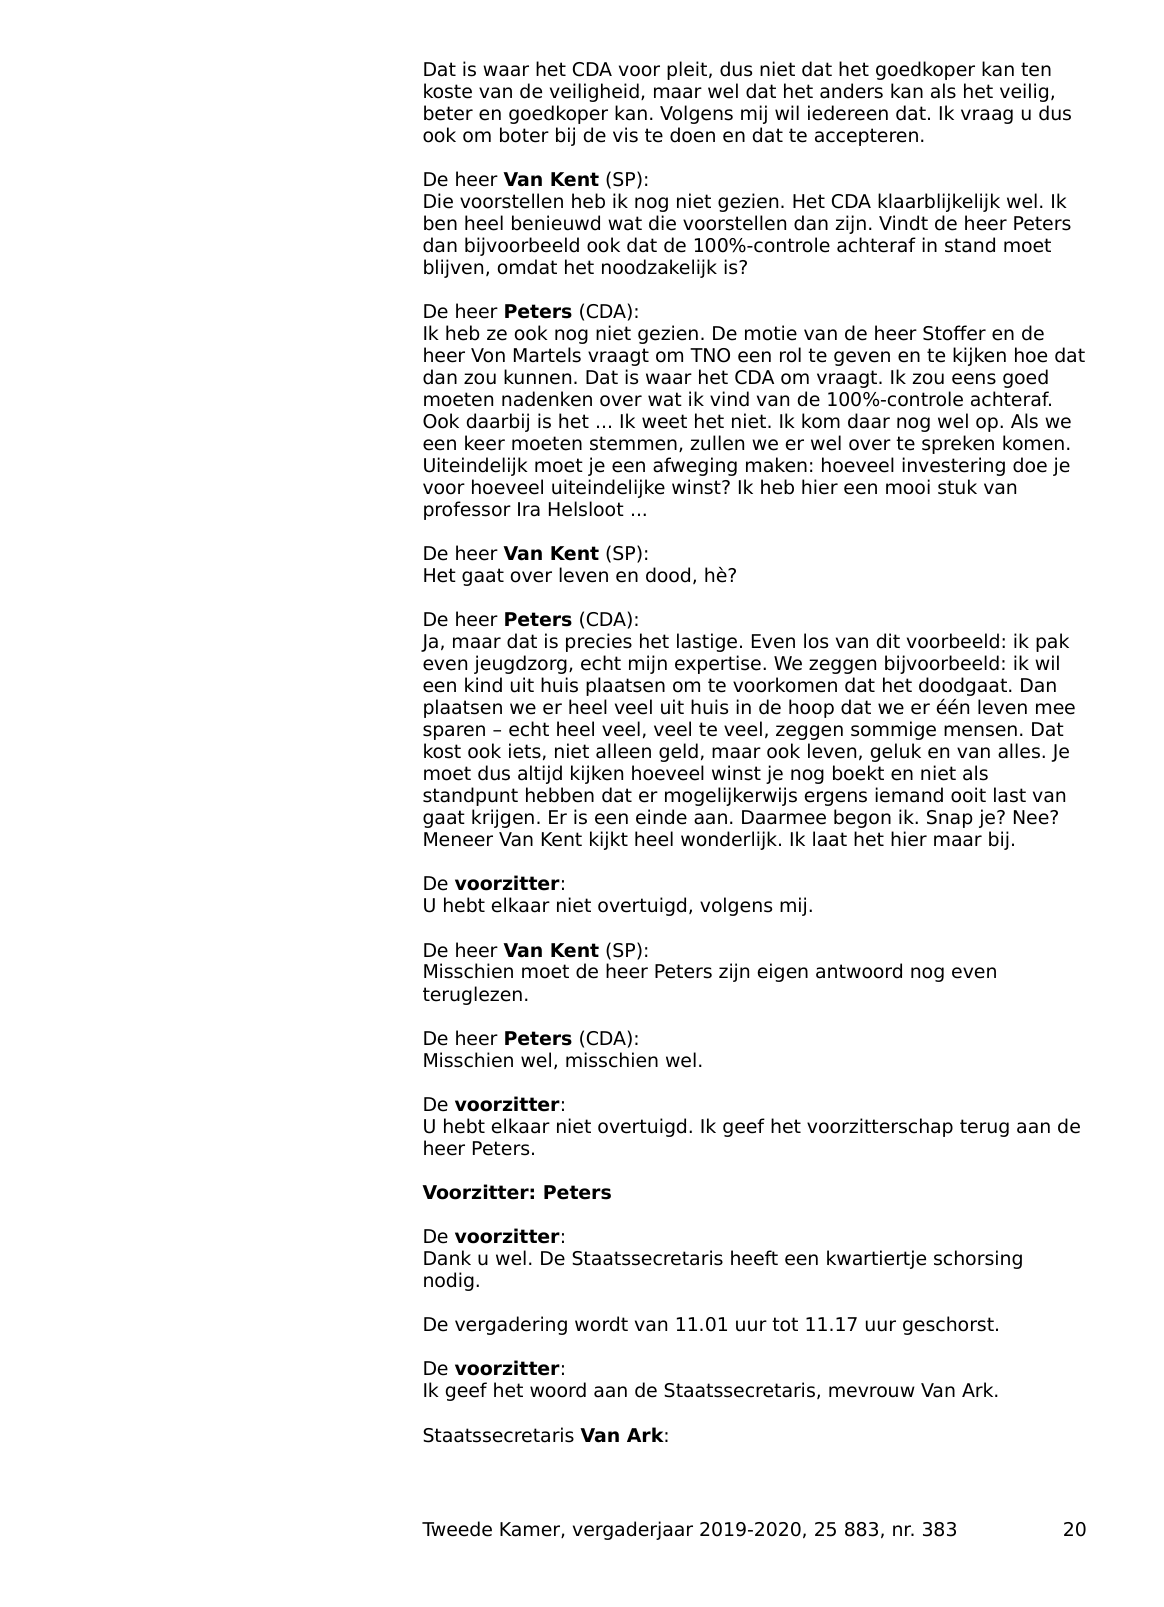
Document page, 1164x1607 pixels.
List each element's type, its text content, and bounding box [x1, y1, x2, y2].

text De vergadering wordt van 11.01 uur tot 11.17 uur geschorst. [422, 1314, 1087, 1336]
text Staatssecretaris Van Ark: [422, 1424, 1087, 1446]
text De heer Van Kent (SP): [422, 169, 1087, 191]
text De heer Peters (CDA): [422, 301, 1087, 323]
text Dat is waar het CDA voor pleit, dus niet dat het goedkoper kan ten koste van de veiligheid, maar wel dat het anders kan als het veilig, beter en goedkoper kan. Volgens mij wil iedereen dat. Ik vraag u dus ook om boter bij de vis te doen en dat te accepteren. [422, 59, 1087, 147]
text De voorzitter: [422, 1226, 1087, 1248]
text Ik geef het woord aan de Staatssecretaris, mevrouw Van Ark. [422, 1380, 1087, 1402]
text De heer Peters (CDA): [422, 609, 1087, 631]
text Het gaat over leven en dood, hè? [422, 565, 1087, 587]
text De voorzitter: [422, 1358, 1087, 1380]
text De voorzitter: [422, 1094, 1087, 1116]
text U hebt elkaar niet overtuigd. Ik geef het voorzitterschap terug aan de heer Peters. [422, 1116, 1087, 1160]
text Misschien wel, misschien wel. [422, 1049, 1087, 1072]
text De heer Van Kent (SP): [422, 543, 1087, 565]
text U hebt elkaar niet overtuigd, volgens mij. [422, 895, 1087, 917]
text Ja, maar dat is precies het lastige. Even los van dit voorbeeld: ik pak even jeugdzorg, echt mijn expertise. We zeggen bijvoorbeeld: ik wil een kind uit huis plaatsen om te voorkomen dat het doodgaat. Dan plaatsen we er heel veel uit huis in de hoop dat we er één leven mee sparen – echt heel veel, veel te veel, zeggen sommige mensen. Dat kost ook iets, niet alleen geld, maar ook leven, geluk en van alles. Je moet dus altijd kijken hoeveel winst je nog boekt en niet als standpunt hebben dat er mogelijkerwijs ergens iemand ooit last van gaat krijgen. Er is een einde aan. Daarmee begon ik. Snap je? Nee? Meneer Van Kent kijkt heel wonderlijk. Ik laat het hier maar bij. [422, 631, 1087, 851]
text Dank u wel. De Staatssecretaris heeft een kwartiertje schorsing nodig. [422, 1248, 1087, 1292]
subtitle Voorzitter: Peters [422, 1182, 1087, 1204]
text Ik heb ze ook nog niet gezien. De motie van de heer Stoffer en de heer Von Martels vraagt om TNO een rol te geven en te kijken hoe dat dan zou kunnen. Dat is waar het CDA om vraagt. Ik zou eens goed moeten nadenken over wat ik vind van de 100%-controle achteraf. Ook daarbij is het ... Ik weet het niet. Ik kom daar nog wel op. Als we een keer moeten stemmen, zullen we er wel over te spreken komen. Uiteindelijk moet je een afweging maken: hoeveel investering doe je voor hoeveel uiteindelijke winst? Ik heb hier een mooi stuk van professor Ira Helsloot ... [422, 323, 1087, 521]
text De voorzitter: [422, 873, 1087, 895]
text De heer Peters (CDA): [422, 1028, 1087, 1049]
text Misschien moet de heer Peters zijn eigen antwoord nog even teruglezen. [422, 961, 1087, 1005]
text Die voorstellen heb ik nog niet gezien. Het CDA klaarblijkelijk wel. Ik ben heel benieuwd wat die voorstellen dan zijn. Vindt de heer Peters dan bijvoorbeeld ook dat de 100%-controle achteraf in stand moet blijven, omdat het noodzakelijk is? [422, 191, 1087, 279]
text De heer Van Kent (SP): [422, 939, 1087, 961]
